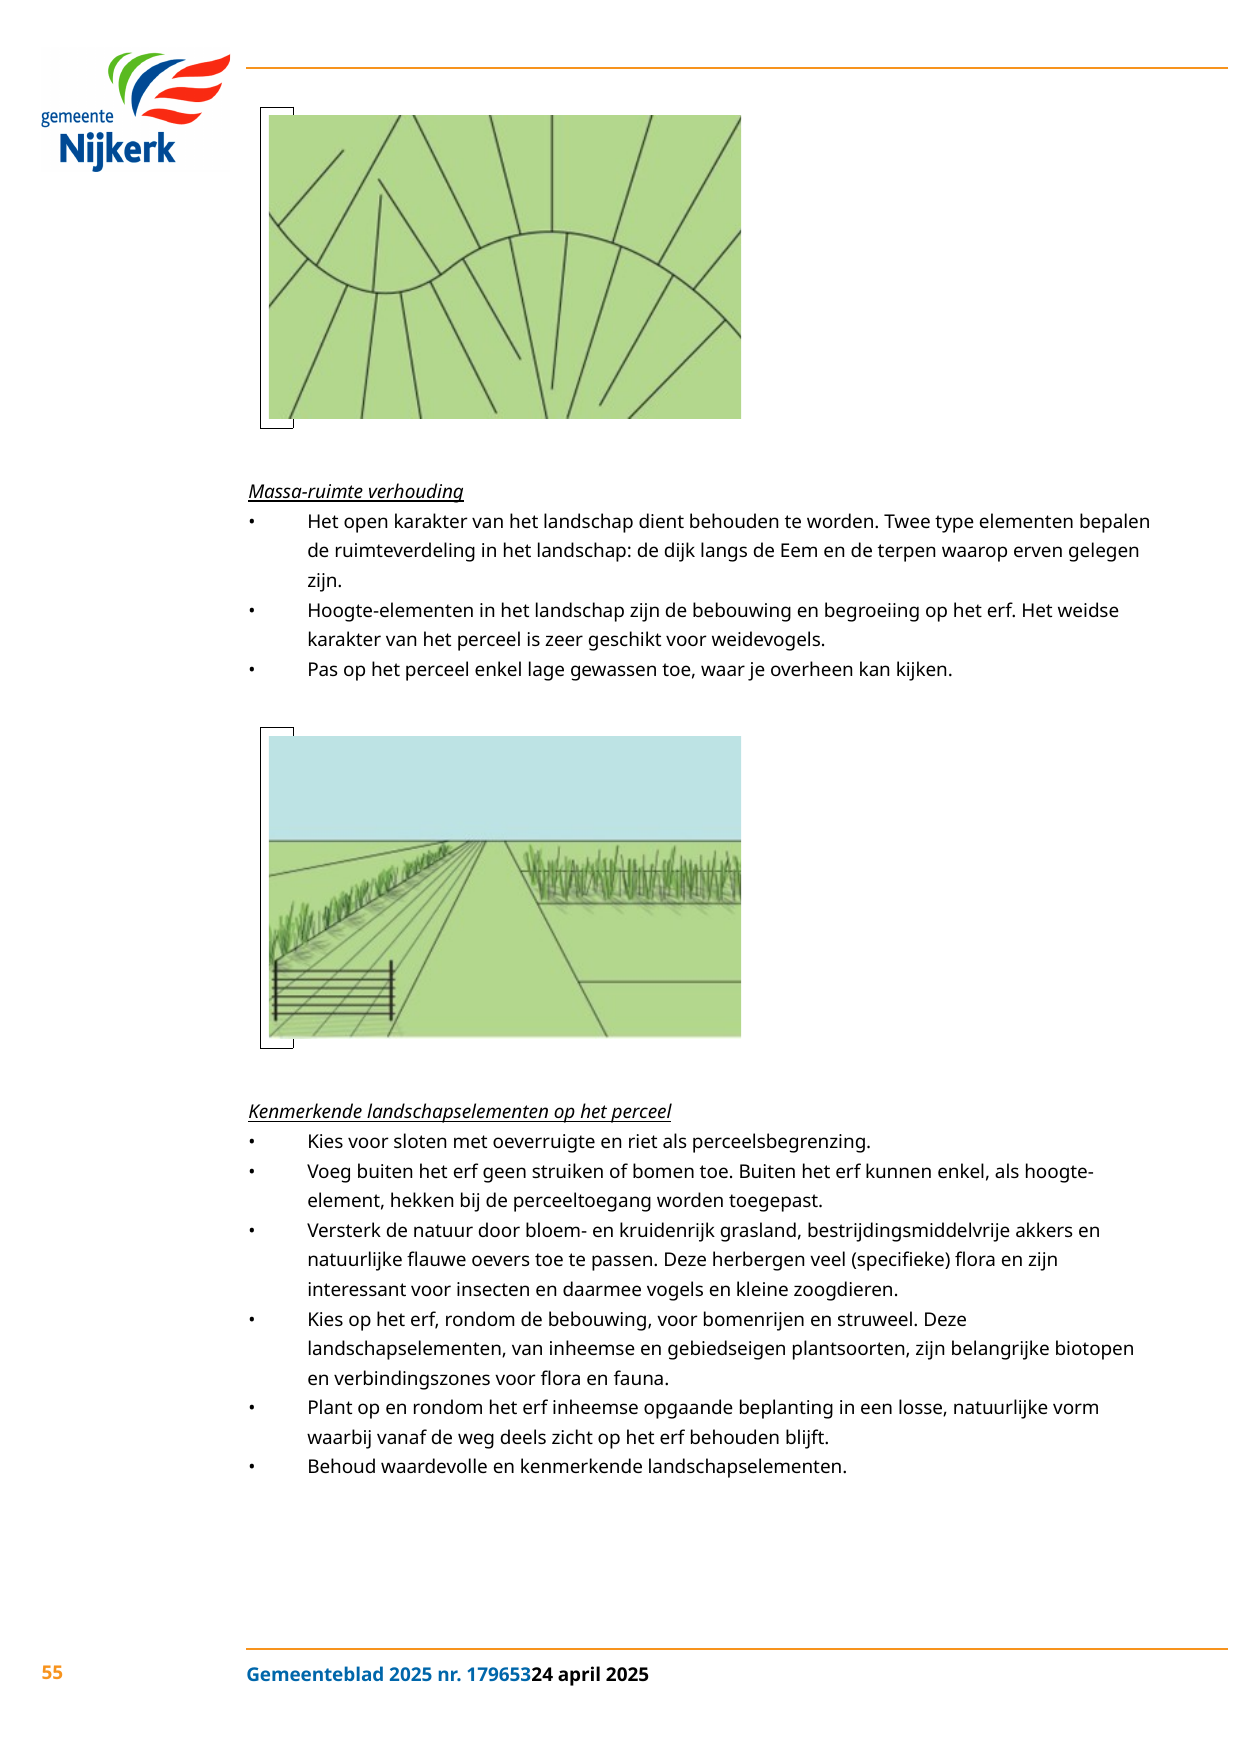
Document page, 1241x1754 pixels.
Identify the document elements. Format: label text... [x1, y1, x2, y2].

list Behoud waardevolle en kenmerkende landschapselementen. [248, 1454, 1152, 1479]
text Kenmerkende landschapselementen op het perceel [248, 1099, 1152, 1124]
picture [268, 736, 742, 1039]
list Versterk de natuur door bloem- en kruidenrijk grasland, bestrijdingsmiddelvrije akkers en natuurlijke flauwe oevers toe te passen. Deze herbergen veel (specifieke) flora en zijn interessant voor insecten en daarmee vogels en kleine zoogdieren. [248, 1217, 1152, 1302]
list Hoogte-elementen in het landschap zijn de bebouwing en begroeiing op het erf. Het weidse karakter van het perceel is zeer geschikt voor weidevogels. [248, 597, 1152, 652]
picture [41, 47, 231, 172]
list Plant op en rondom het erf inheemse opgaande beplanting in een losse, natuurlijke vorm waarbij vanaf de weg deels zicht op het erf behouden blijft. [248, 1394, 1152, 1450]
list Het open karakter van het landschap dient behouden te worden. Twee type elementen bepalen de ruimteverdeling in het landschap: de dijk langs de Eem en de terpen waarop erven gelegen zijn. [248, 508, 1152, 593]
picture [268, 115, 742, 419]
list Kies voor sloten met oeverruigte en riet als perceelsbegrenzing. [248, 1128, 1152, 1154]
list Kies op het erf, rondom de bebouwing, voor bomenrijen en struweel. Deze landschapselementen, van inheemse en gebiedseigen plantsoorten, zijn belangrijke biotopen en verbindingszones voor flora en fauna. [248, 1306, 1152, 1391]
list Voeg buiten het erf geen struiken of bomen toe. Buiten het erf kunnen enkel, als hoogte-element, hekken bij de perceeltoegang worden toegepast. [248, 1158, 1152, 1213]
list Pas op het perceel enkel lage gewassen toe, waar je overheen kan kijken. [248, 656, 1152, 682]
text Massa-ruimte verhouding [248, 478, 1152, 504]
